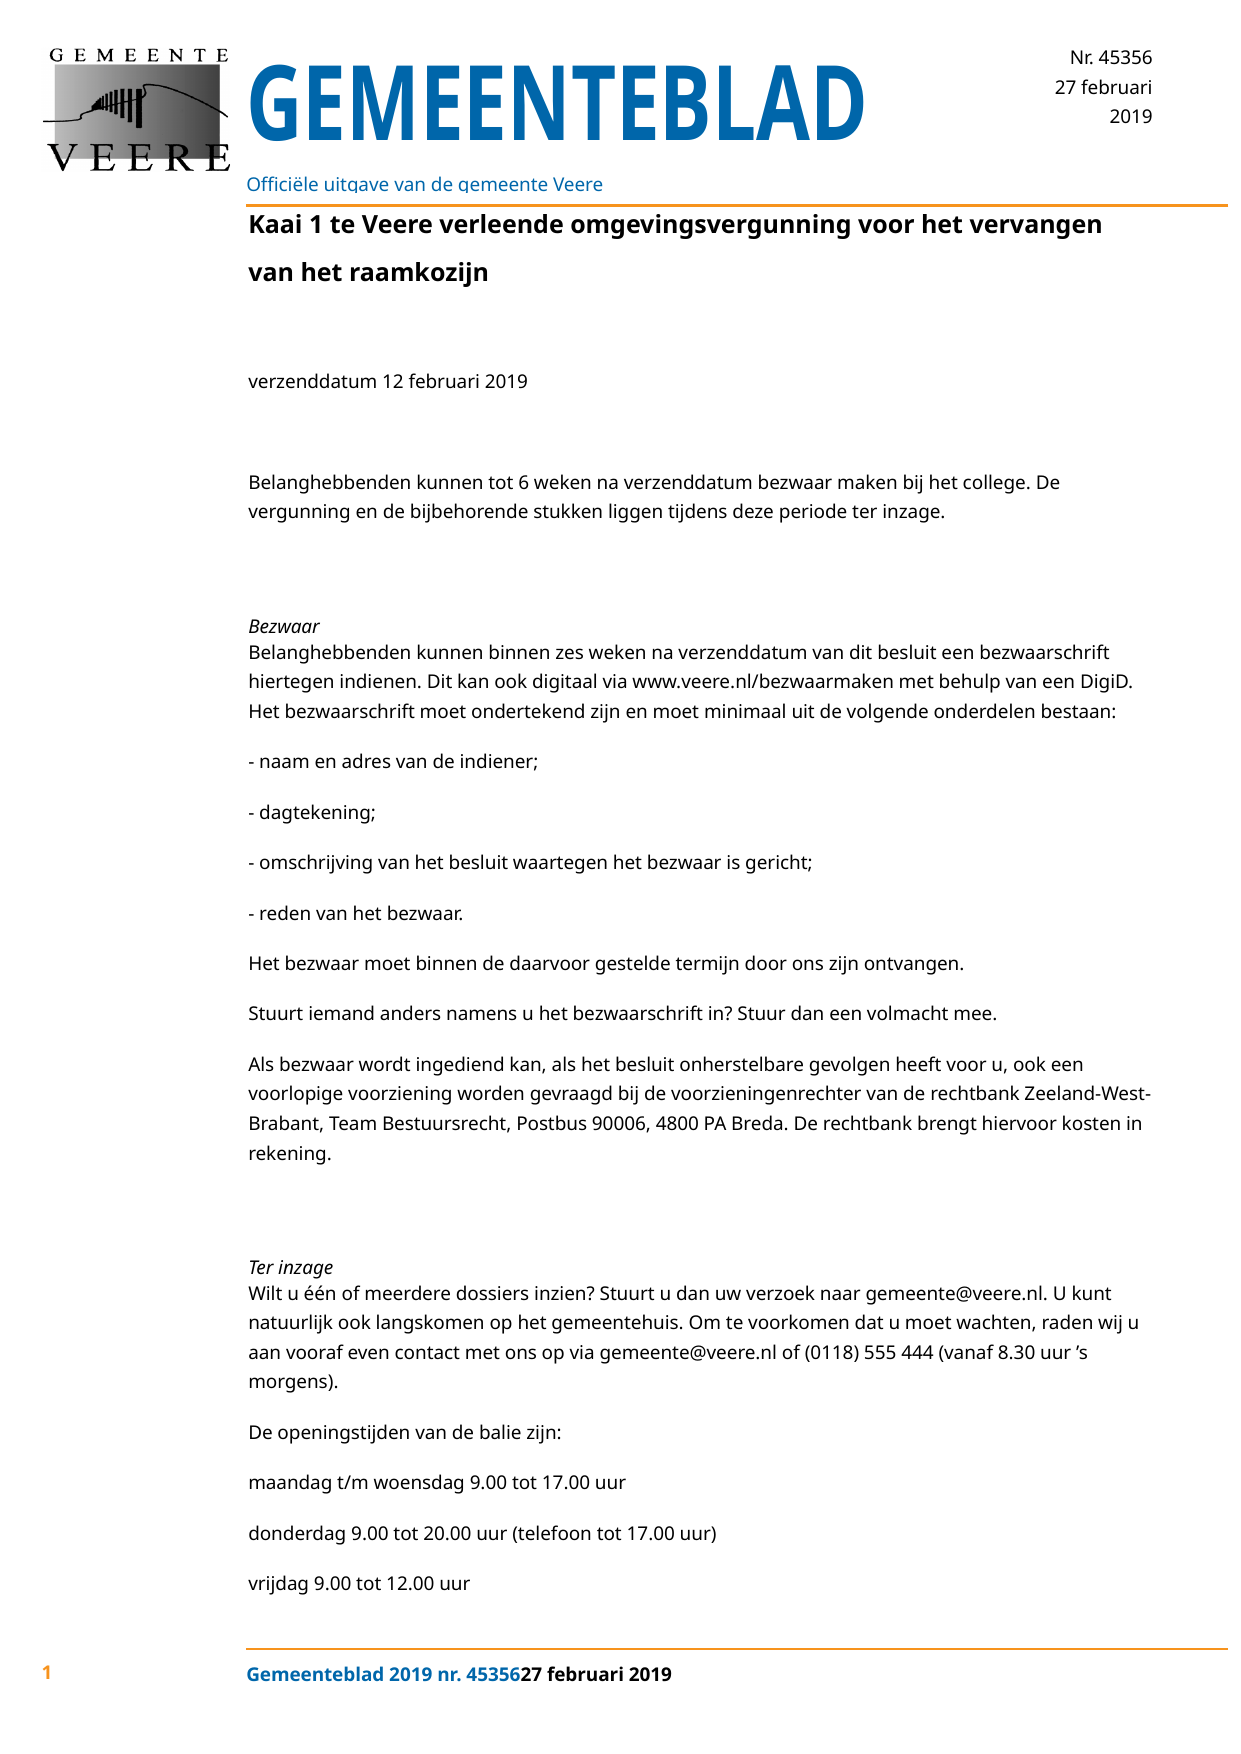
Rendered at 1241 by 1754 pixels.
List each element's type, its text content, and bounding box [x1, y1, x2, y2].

text Belanghebbenden kunnen binnen zes weken na verzenddatum van dit besluit een bezwaarschrift hiertegen indienen. Dit kan ook digitaal via www.veere.nl/bezwaarmaken met behulp van een DigiD. Het bezwaarschrift moet ondertekend zijn en moet minimaal uit de volgende onderdelen bestaan: [248, 639, 1152, 724]
text vrijdag 9.00 tot 12.00 uur [248, 1570, 1152, 1596]
text Wilt u één of meerdere dossiers inzien? Stuurt u dan uw verzoek naar gemeente@veere.nl. U kunt natuurlijk ook langskomen op het gemeentehuis. Om te voorkomen dat u moet wachten, raden wij u aan vooraf even contact met ons op via gemeente@veere.nl of (0118) 555 444 (vanaf 8.30 uur ’s morgens). [248, 1280, 1152, 1394]
text - omschrijving van het besluit waartegen het bezwaar is gericht; [248, 849, 1152, 875]
text - naam en adres van de indiener; [248, 748, 1152, 774]
text - reden van het bezwaar. [248, 900, 1152, 925]
text Stuurt iemand anders namens u het bezwaarschrift in? Stuur dan een volmacht mee. [248, 1001, 1152, 1026]
picture [41, 47, 231, 172]
text Kaai 1 te Veere verleende omgevingsvergunning voor het vervangen van het raamkozijn [248, 207, 1152, 288]
text maandag t/m woensdag 9.00 tot 17.00 uur [248, 1469, 1152, 1495]
text verzenddatum 12 februari 2019 [248, 368, 1152, 394]
text Ter inzage [248, 1254, 1152, 1280]
text De openingstijden van de balie zijn: [248, 1419, 1152, 1445]
text Belanghebbenden kunnen tot 6 weken na verzenddatum bezwaar maken bij het college. De vergunning en de bijbehorende stukken liggen tijdens deze periode ter inzage. [248, 469, 1152, 524]
text Het bezwaar moet binnen de daarvoor gestelde termijn door ons zijn ontvangen. [248, 950, 1152, 976]
text Bezwaar [248, 613, 1152, 639]
text - dagtekening; [248, 799, 1152, 824]
text donderdag 9.00 tot 20.00 uur (telefoon tot 17.00 uur) [248, 1520, 1152, 1546]
text Als bezwaar wordt ingediend kan, als het besluit onherstelbare gevolgen heeft voor u, ook een voorlopige voorziening worden gevraagd bij de voorzieningenrechter van de rechtbank Zeeland-West-Brabant, Team Bestuursrecht, Postbus 90006, 4800 PA Breda. De rechtbank brengt hiervoor kosten in rekening. [248, 1051, 1152, 1165]
